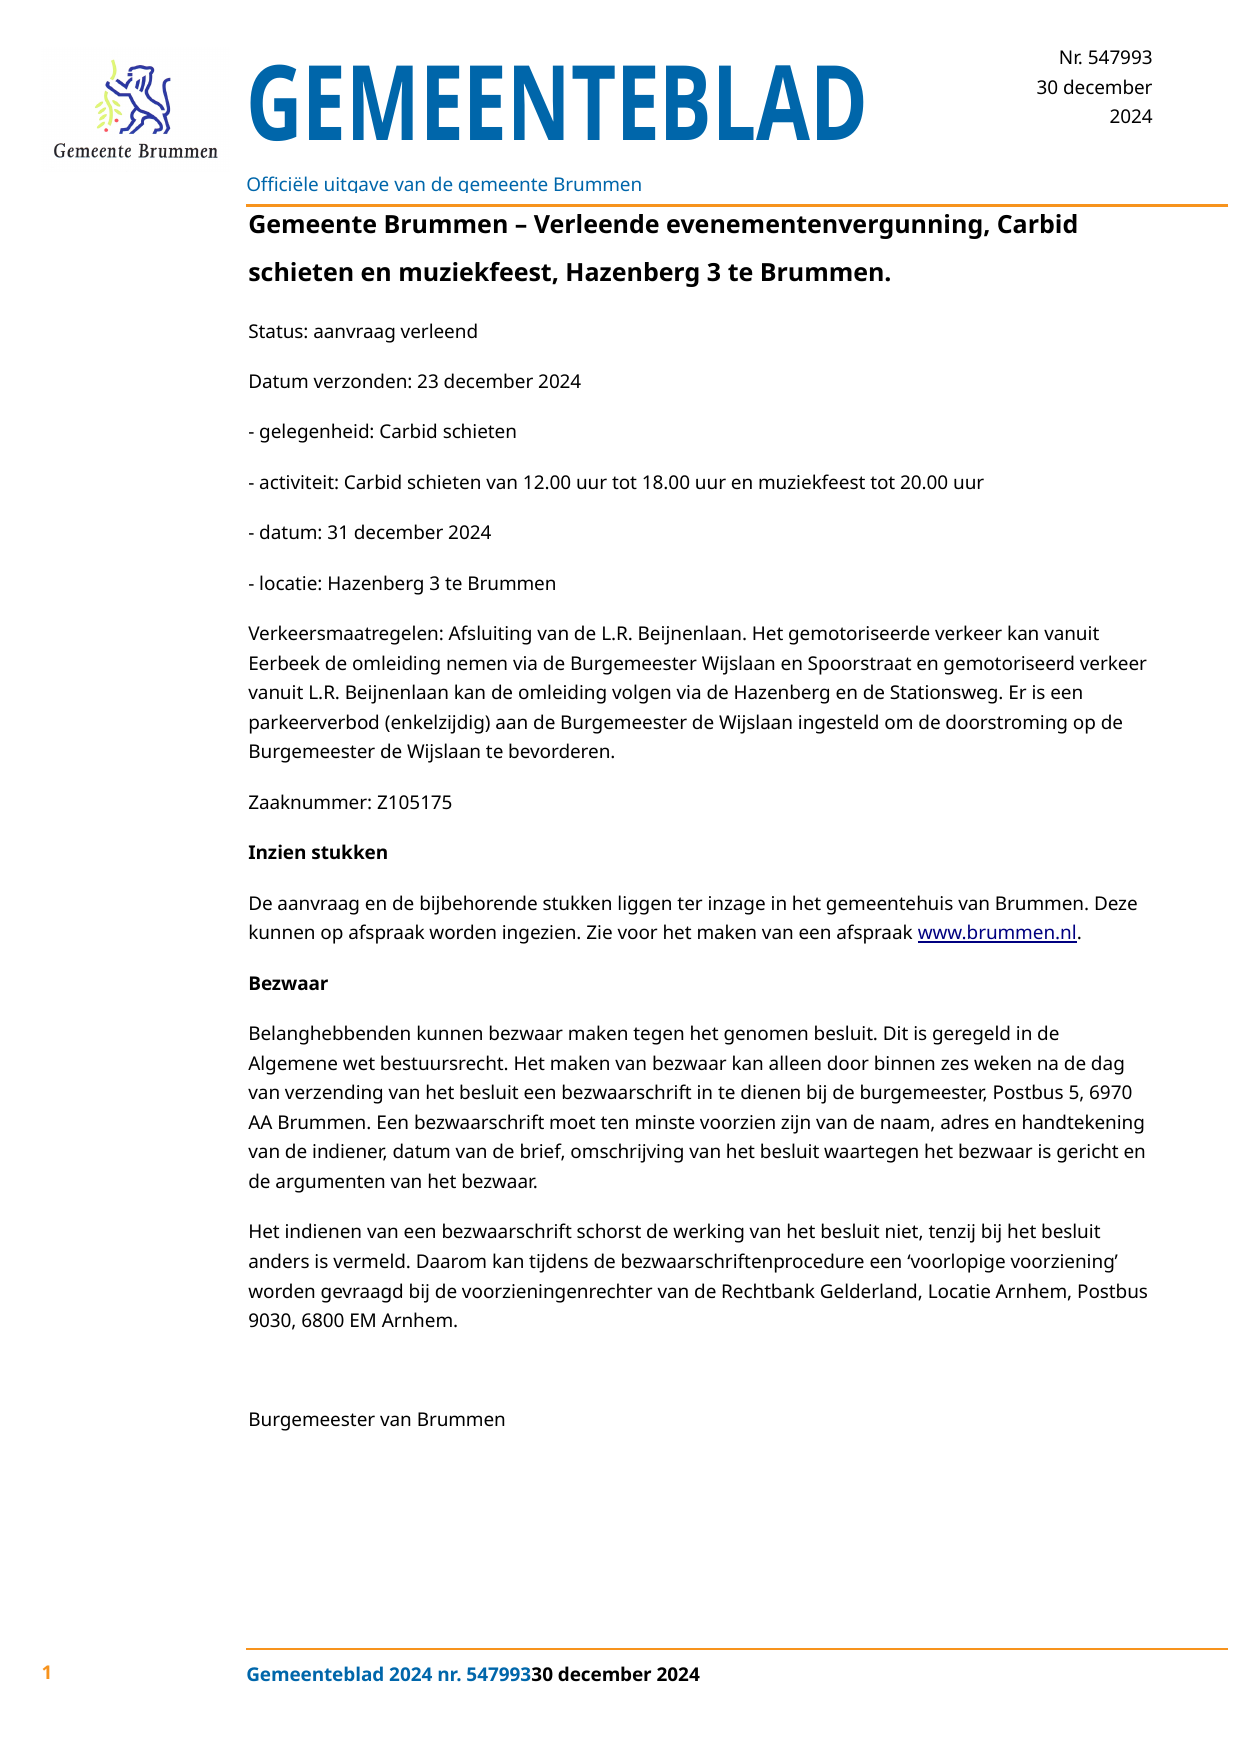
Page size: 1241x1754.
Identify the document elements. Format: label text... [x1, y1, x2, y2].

text Zaaknummer: Z105175 [248, 789, 1152, 815]
text Status: aanvraag verleend [248, 318, 1152, 344]
text De aanvraag en de bijbehorende stukken liggen ter inzage in het gemeentehuis van Brummen. Deze kunnen op afspraak worden ingezien. Zie voor het maken van een afspraak www.brummen.nl. [248, 890, 1152, 945]
text Inzien stukken [248, 839, 1152, 865]
text Gemeente Brummen – Verleende evenementenvergunning, Carbid schieten en muziekfeest, Hazenberg 3 te Brummen. [248, 207, 1152, 288]
text Burgemeester van Brummen [248, 1406, 1152, 1431]
text - datum: 31 december 2024 [248, 519, 1152, 545]
picture [41, 47, 231, 172]
text - activiteit: Carbid schieten van 12.00 uur tot 18.00 uur en muziekfeest tot 20.00 uur [248, 469, 1152, 495]
text Belanghebbenden kunnen bezwaar maken tegen het genomen besluit. Dit is geregeld in de Algemene wet bestuursrecht. Het maken van bezwaar kan alleen door binnen zes weken na de dag van verzending van het besluit een bezwaarschrift in te dienen bij de burgemeester, Postbus 5, 6970 AA Brummen. Een bezwaarschrift moet ten minste voorzien zijn van de naam, adres en handtekening van de indiener, datum van de brief, omschrijving van het besluit waartegen het bezwaar is gericht en de argumenten van het bezwaar. [248, 1020, 1152, 1194]
text Het indienen van een bezwaarschrift schorst de werking van het besluit niet, tenzij bij het besluit anders is vermeld. Daarom kan tijdens de bezwaarschriftenprocedure een ‘voorlopige voorziening’ worden gevraagd bij de voorzieningenrechter van de Rechtbank Gelderland, Locatie Arnhem, Postbus 9030, 6800 EM Arnhem. [248, 1219, 1152, 1333]
text Verkeersmaatregelen: Afsluiting van de L.R. Beijnenlaan. Het gemotoriseerde verkeer kan vanuit Eerbeek de omleiding nemen via de Burgemeester Wijslaan en Spoorstraat en gemotoriseerd verkeer vanuit L.R. Beijnenlaan kan de omleiding volgen via de Hazenberg en de Stationsweg. Er is een parkeerverbod (enkelzijdig) aan de Burgemeester de Wijslaan ingesteld om de doorstroming op de Burgemeester de Wijslaan te bevorderen. [248, 620, 1152, 764]
text - gelegenheid: Carbid schieten [248, 419, 1152, 444]
text Datum verzonden: 23 december 2024 [248, 368, 1152, 394]
text - locatie: Hazenberg 3 te Brummen [248, 570, 1152, 596]
text Bezwaar [248, 970, 1152, 996]
